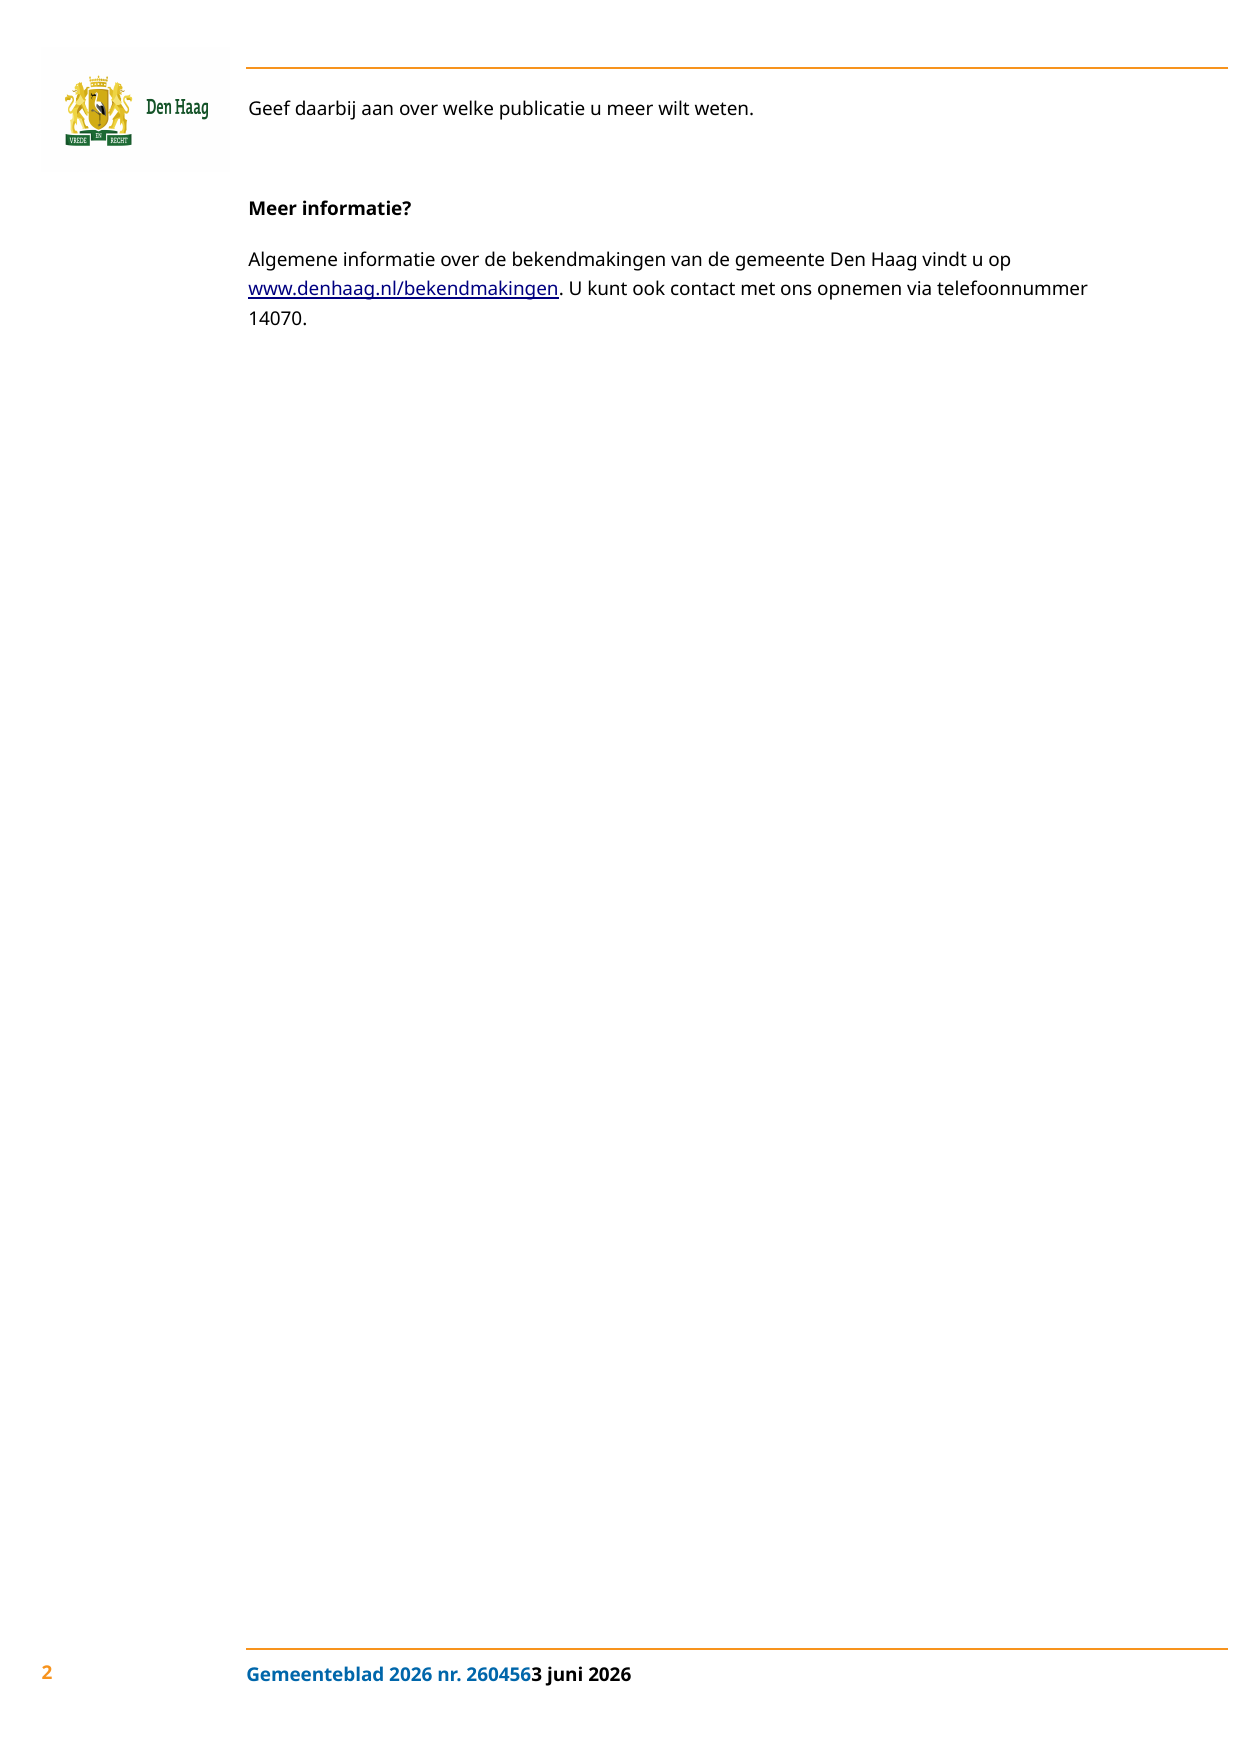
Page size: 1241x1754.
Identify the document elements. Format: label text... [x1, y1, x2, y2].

picture [41, 47, 231, 172]
text Geef daarbij aan over welke publicatie u meer wilt weten. [248, 95, 1152, 121]
text Meer informatie? [248, 196, 1152, 221]
text Algemene informatie over de bekendmakingen van de gemeente Den Haag vindt u op www.denhaag.nl/bekendmakingen. U kunt ook contact met ons opnemen via telefoonnummer 14070. [248, 246, 1152, 331]
